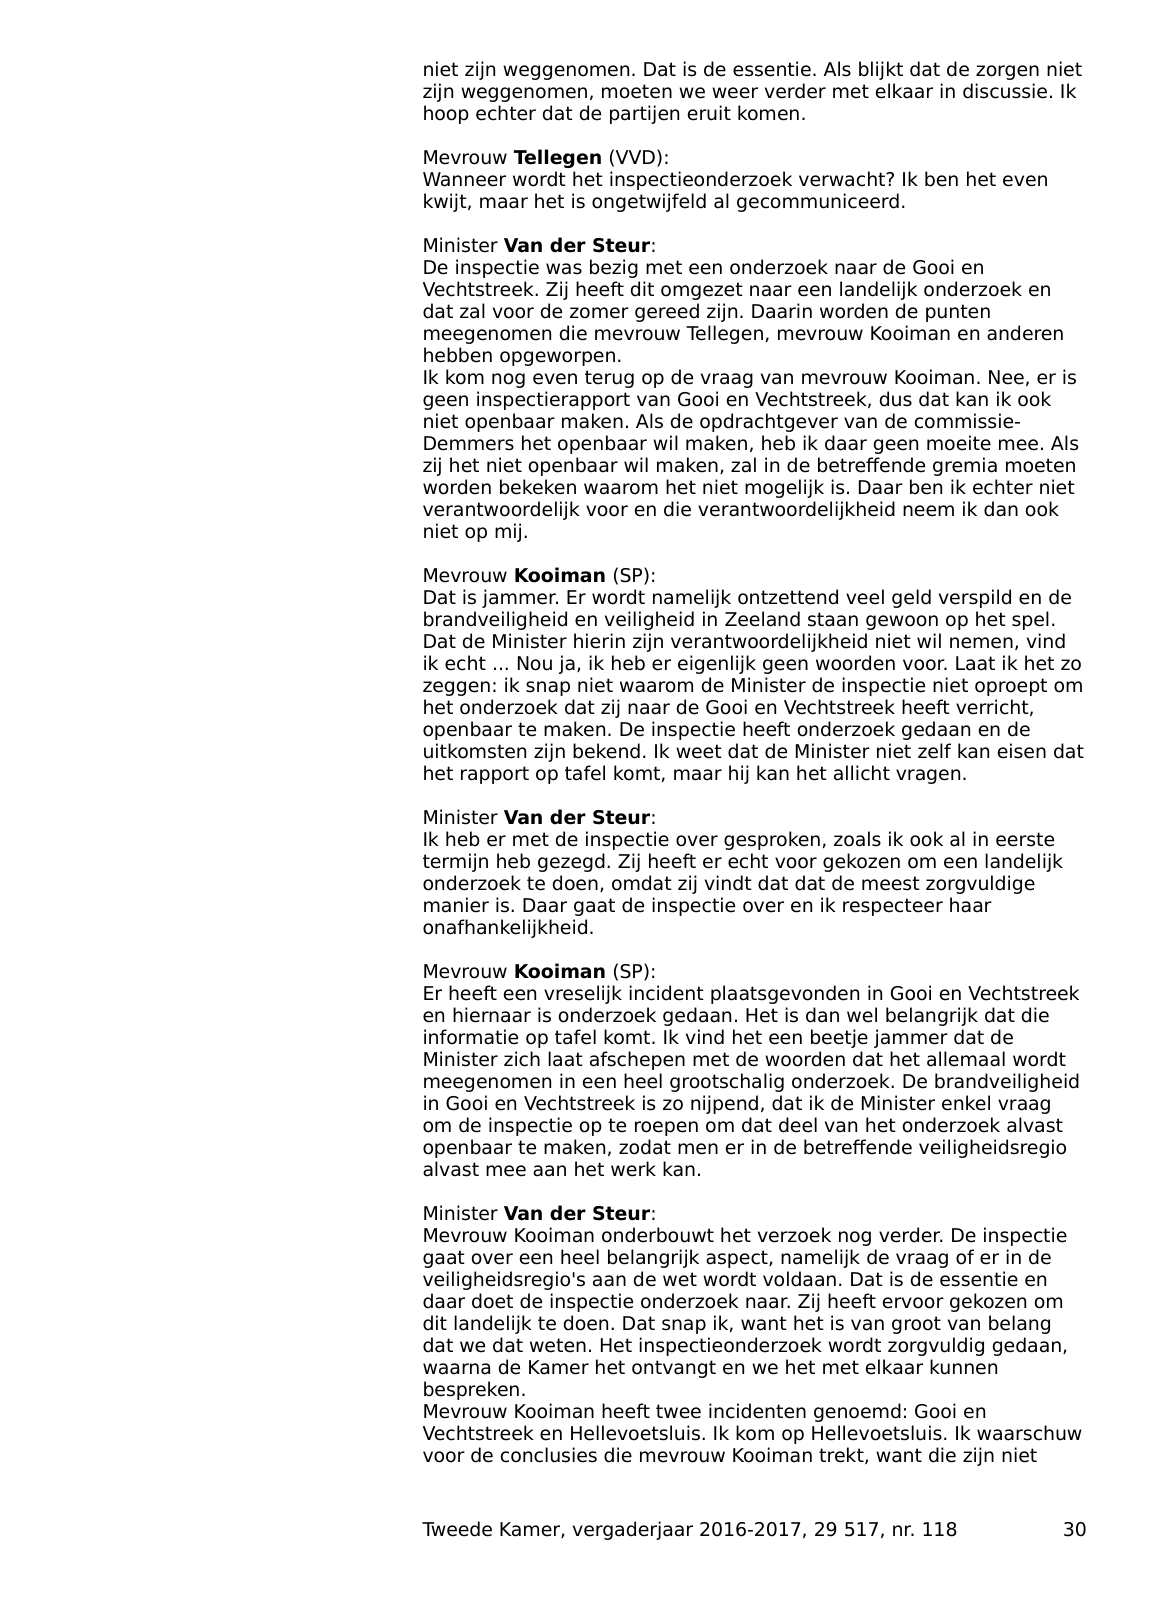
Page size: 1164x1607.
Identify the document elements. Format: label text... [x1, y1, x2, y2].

text Dat is jammer. Er wordt namelijk ontzettend veel geld verspild en de brandveiligheid en veiligheid in Zeeland staan gewoon op het spel. Dat de Minister hierin zijn verantwoordelijkheid niet wil nemen, vind ik echt ... Nou ja, ik heb er eigenlijk geen woorden voor. Laat ik het zo zeggen: ik snap niet waarom de Minister de inspectie niet oproept om het onderzoek dat zij naar de Gooi en Vechtstreek heeft verricht, openbaar te maken. De inspectie heeft onderzoek gedaan en de uitkomsten zijn bekend. Ik weet dat de Minister niet zelf kan eisen dat het rapport op tafel komt, maar hij kan het allicht vragen. [422, 587, 1087, 785]
text De inspectie was bezig met een onderzoek naar de Gooi en Vechtstreek. Zij heeft dit omgezet naar een landelijk onderzoek en dat zal voor de zomer gereed zijn. Daarin worden de punten meegenomen die mevrouw Tellegen, mevrouw Kooiman en anderen hebben opgeworpen. [422, 257, 1087, 367]
text niet zijn weggenomen. Dat is de essentie. Als blijkt dat de zorgen niet zijn weggenomen, moeten we weer verder met elkaar in discussie. Ik hoop echter dat de partijen eruit komen. [422, 59, 1087, 125]
text Ik heb er met de inspectie over gesproken, zoals ik ook al in eerste termijn heb gezegd. Zij heeft er echt voor gekozen om een landelijk onderzoek te doen, omdat zij vindt dat dat de meest zorgvuldige manier is. Daar gaat de inspectie over en ik respecteer haar onafhankelijkheid. [422, 829, 1087, 939]
text Mevrouw Tellegen (VVD): [422, 147, 1087, 169]
text Mevrouw Kooiman (SP): [422, 565, 1087, 587]
text Mevrouw Kooiman onderbouwt het verzoek nog verder. De inspectie gaat over een heel belangrijk aspect, namelijk de vraag of er in de veiligheidsregio's aan de wet wordt voldaan. Dat is de essentie en daar doet de inspectie onderzoek naar. Zij heeft ervoor gekozen om dit landelijk te doen. Dat snap ik, want het is van groot van belang dat we dat weten. Het inspectieonderzoek wordt zorgvuldig gedaan, waarna de Kamer het ontvangt en we het met elkaar kunnen bespreken. [422, 1225, 1087, 1401]
text Mevrouw Kooiman (SP): [422, 961, 1087, 983]
text Minister Van der Steur: [422, 807, 1087, 829]
text Ik kom nog even terug op de vraag van mevrouw Kooiman. Nee, er is geen inspectierapport van Gooi en Vechtstreek, dus dat kan ik ook niet openbaar maken. Als de opdrachtgever van de commissie-Demmers het openbaar wil maken, heb ik daar geen moeite mee. Als zij het niet openbaar wil maken, zal in de betreffende gremia moeten worden bekeken waarom het niet mogelijk is. Daar ben ik echter niet verantwoordelijk voor en die verantwoordelijkheid neem ik dan ook niet op mij. [422, 367, 1087, 543]
text Mevrouw Kooiman heeft twee incidenten genoemd: Gooi en Vechtstreek en Hellevoetsluis. Ik kom op Hellevoetsluis. Ik waarschuw voor de conclusies die mevrouw Kooiman trekt, want die zijn niet [422, 1401, 1087, 1467]
text Minister Van der Steur: [422, 235, 1087, 257]
text Er heeft een vreselijk incident plaatsgevonden in Gooi en Vechtstreek en hiernaar is onderzoek gedaan. Het is dan wel belangrijk dat die informatie op tafel komt. Ik vind het een beetje jammer dat de Minister zich laat afschepen met de woorden dat het allemaal wordt meegenomen in een heel grootschalig onderzoek. De brandveiligheid in Gooi en Vechtstreek is zo nijpend, dat ik de Minister enkel vraag om de inspectie op te roepen om dat deel van het onderzoek alvast openbaar te maken, zodat men er in de betreffende veiligheidsregio alvast mee aan het werk kan. [422, 983, 1087, 1181]
text Wanneer wordt het inspectieonderzoek verwacht? Ik ben het even kwijt, maar het is ongetwijfeld al gecommuniceerd. [422, 169, 1087, 213]
text Minister Van der Steur: [422, 1203, 1087, 1225]
